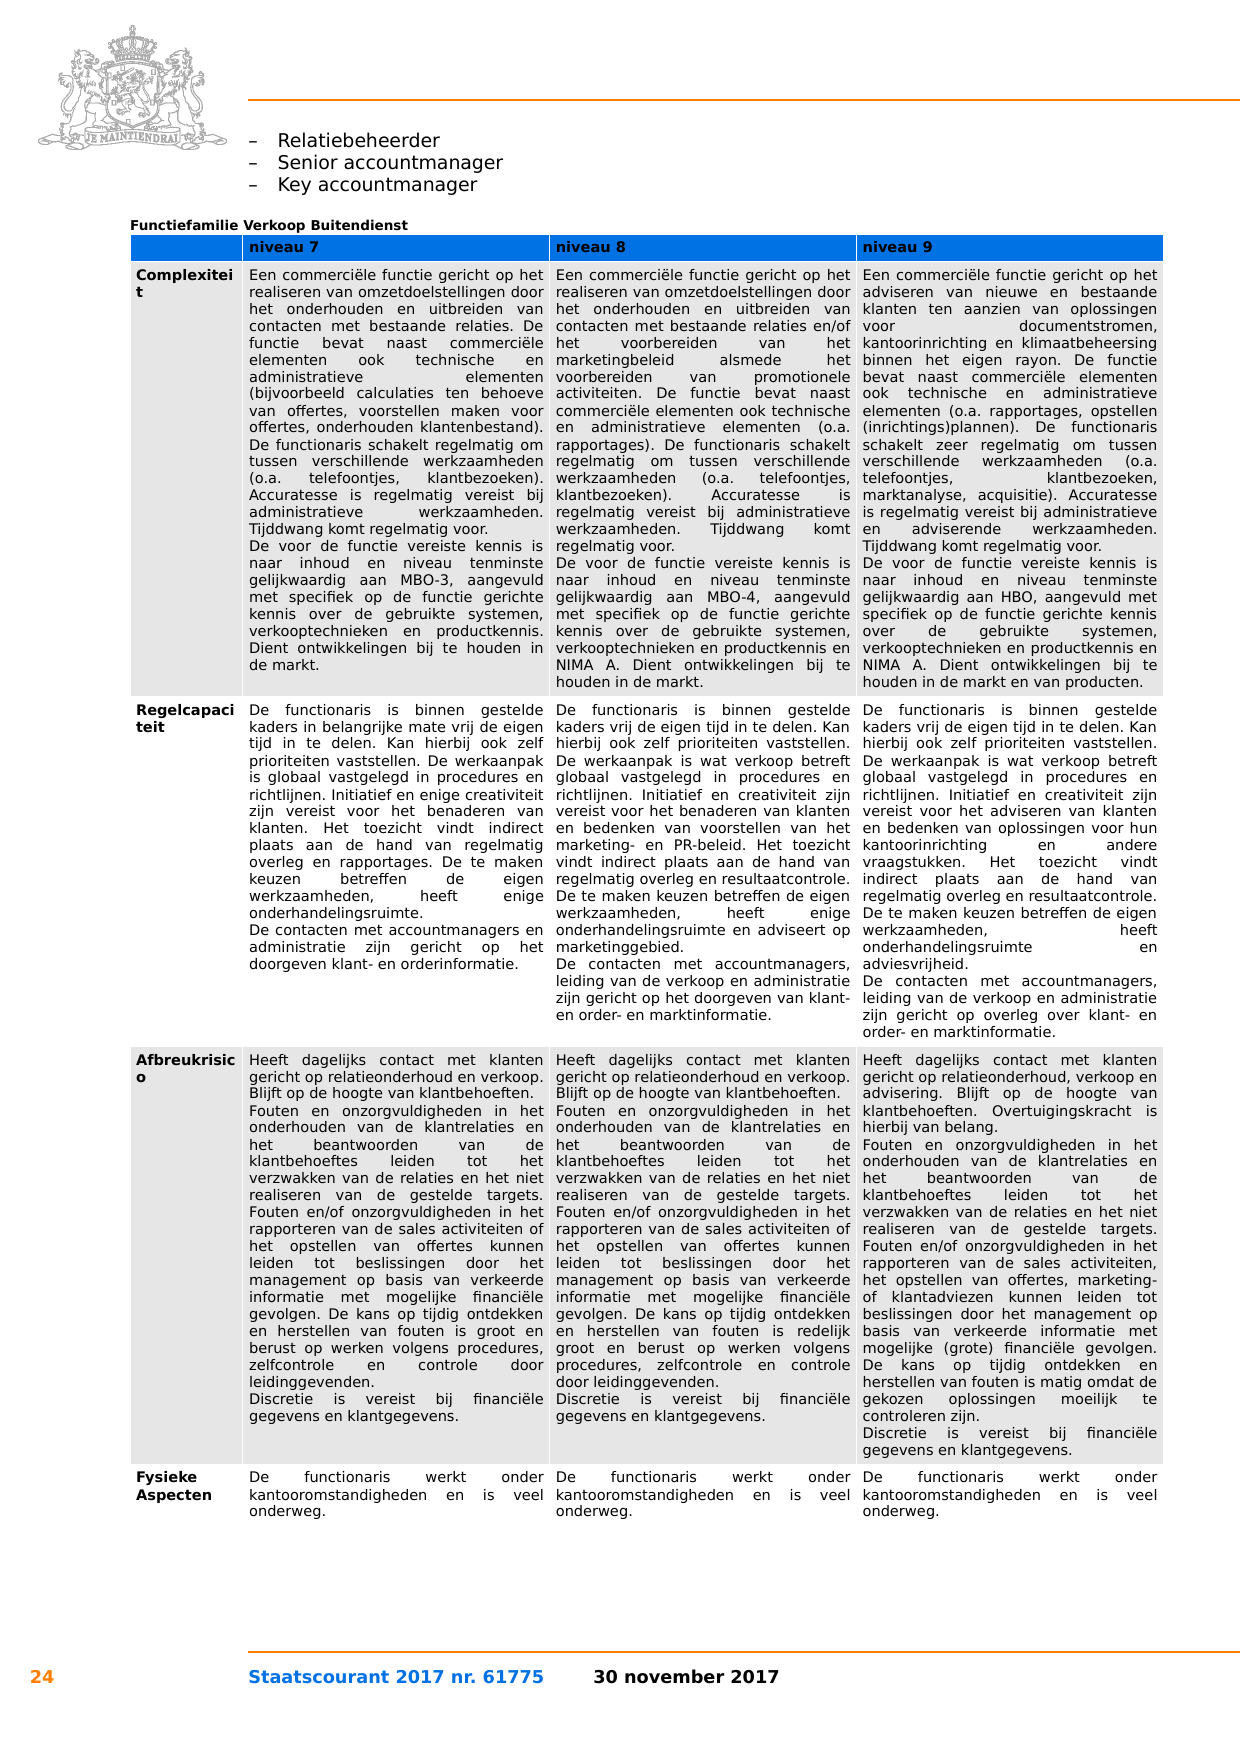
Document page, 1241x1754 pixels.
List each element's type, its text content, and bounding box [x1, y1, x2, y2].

text – Relatiebeheerder [248, 130, 1163, 152]
table_cell Heeft dagelijks contact met klanten gericht op relatieonderhoud en verkoop. Blijft op de hoogte van klantbehoeften. Fouten en onzorgvuldigheden in het onderhouden van de klantrelaties en het beantwoorden van de klantbehoeftes leiden tot het verzwakken van de relaties en het niet realiseren van de gestelde targets. Fouten en/of onzorgvuldigheden in het rapporteren van de sales activiteiten of het opstellen van offertes kunnen leiden tot beslissingen door het management op basis van verkeerde informatie met mogelijke financiële gevolgen. De kans op tijdig ontdekken en herstellen van fouten is redelijk groot en berust op werken volgens procedures, zelfcontrole en controle door leidinggevenden. Discretie is vereist bij financiële gegevens en klantgegevens. [550, 1047, 856, 1464]
table_cell De functionaris is binnen gestelde kaders in belangrijke mate vrij de eigen tijd in te delen. Kan hierbij ook zelf prioriteiten vaststellen. De werkaanpak is globaal vastgelegd in procedures en richtlijnen. Initiatief en enige creativiteit zijn vereist voor het benaderen van klanten. Het toezicht vindt indirect plaats aan de hand van regelmatig overleg en rapportages. De te maken keuzen betreffen de eigen werkzaamheden, heeft enige onderhandelingsruimte. De contacten met accountmanagers en administratie zijn gericht op het doorgeven klant- en orderinformatie. [243, 697, 549, 1046]
table_header Functiefamilie Verkoop Buitendienst [130, 218, 1163, 233]
text – Key accountmanager [248, 174, 1163, 196]
picture [38, 25, 227, 150]
table_cell [131, 235, 242, 261]
table_cell De functionaris werkt onder kantooromstandigheden en is veel onderweg. [550, 1465, 856, 1525]
table_cell niveau 8 [550, 235, 856, 261]
table_cell De functionaris is binnen gestelde kaders vrij de eigen tijd in te delen. Kan hierbij ook zelf prioriteiten vaststellen. De werkaanpak is wat verkoop betreft globaal vastgelegd in procedures en richtlijnen. Initiatief en creativiteit zijn vereist voor het adviseren van klanten en bedenken van oplossingen voor hun kantoorinrichting en andere vraagstukken. Het toezicht vindt indirect plaats aan de hand van regelmatig overleg en resultaatcontrole. De te maken keuzen betreffen de eigen werkzaamheden, heeft onderhandelingsruimte en adviesvrijheid. De contacten met accountmanagers, leiding van de verkoop en administratie zijn gericht op overleg over klant- en order- en marktinformatie. [857, 697, 1163, 1046]
table_cell Een commerciële functie gericht op het realiseren van omzetdoelstellingen door het onderhouden en uitbreiden van contacten met bestaande relaties. De functie bevat naast commerciële elementen ook technische en administratieve elementen (bijvoorbeeld calculaties ten behoeve van offertes, voorstellen maken voor offertes, onderhouden klantenbestand). De functionaris schakelt regelmatig om tussen verschillende werkzaamheden (o.a. telefoontjes, klantbezoeken). Accuratesse is regelmatig vereist bij administratieve werkzaamheden. Tijddwang komt regelmatig voor. De voor de functie vereiste kennis is naar inhoud en niveau tenminste gelijkwaardig aan MBO-3, aangevuld met specifiek op de functie gerichte kennis over de gebruikte systemen, verkooptechnieken en productkennis. Dient ontwikkelingen bij te houden in de markt. [243, 262, 549, 696]
table_cell niveau 7 [243, 235, 549, 261]
table_cell Fysieke Aspecten [131, 1465, 242, 1525]
table_cell Complexiteit [131, 262, 242, 696]
table_cell De functionaris is binnen gestelde kaders vrij de eigen tijd in te delen. Kan hierbij ook zelf prioriteiten vaststellen. De werkaanpak is wat verkoop betreft globaal vastgelegd in procedures en richtlijnen. Initiatief en creativiteit zijn vereist voor het benaderen van klanten en bedenken van voorstellen van het marketing- en PR-beleid. Het toezicht vindt indirect plaats aan de hand van regelmatig overleg en resultaatcontrole. De te maken keuzen betreffen de eigen werkzaamheden, heeft enige onderhandelingsruimte en adviseert op marketinggebied. De contacten met accountmanagers, leiding van de verkoop en administratie zijn gericht op het doorgeven van klant- en order- en marktinformatie. [550, 697, 856, 1046]
table_cell Een commerciële functie gericht op het adviseren van nieuwe en bestaande klanten ten aanzien van oplossingen voor documentstromen, kantoorinrichting en klimaatbeheersing binnen het eigen rayon. De functie bevat naast commerciële elementen ook technische en administratieve elementen (o.a. rapportages, opstellen (inrichtings)plannen). De functionaris schakelt zeer regelmatig om tussen verschillende werkzaamheden (o.a. telefoontjes, klantbezoeken, marktanalyse, acquisitie). Accuratesse is regelmatig vereist bij administratieve en adviserende werkzaamheden. Tijddwang komt regelmatig voor. De voor de functie vereiste kennis is naar inhoud en niveau tenminste gelijkwaardig aan HBO, aangevuld met specifiek op de functie gerichte kennis over de gebruikte systemen, verkooptechnieken en productkennis en NIMA A. Dient ontwikkelingen bij te houden in de markt en van producten. [857, 262, 1163, 696]
text – Senior accountmanager [248, 152, 1163, 174]
table_cell Heeft dagelijks contact met klanten gericht op relatieonderhoud, verkoop en advisering. Blijft op de hoogte van klantbehoeften. Overtuigingskracht is hierbij van belang. Fouten en onzorgvuldigheden in het onderhouden van de klantrelaties en het beantwoorden van de klantbehoeftes leiden tot het verzwakken van de relaties en het niet realiseren van de gestelde targets. Fouten en/of onzorgvuldigheden in het rapporteren van de sales activiteiten, het opstellen van offertes, marketing- of klantadviezen kunnen leiden tot beslissingen door het management op basis van verkeerde informatie met mogelijke (grote) financiële gevolgen. De kans op tijdig ontdekken en herstellen van fouten is matig omdat de gekozen oplossingen moeilijk te controleren zijn. Discretie is vereist bij financiële gegevens en klantgegevens. [857, 1047, 1163, 1464]
table_cell Een commerciële functie gericht op het realiseren van omzetdoelstellingen door het onderhouden en uitbreiden van contacten met bestaande relaties en/of het voorbereiden van het marketingbeleid alsmede het voorbereiden van promotionele activiteiten. De functie bevat naast commerciële elementen ook technische en administratieve elementen (o.a. rapportages). De functionaris schakelt regelmatig om tussen verschillende werkzaamheden (o.a. telefoontjes, klantbezoeken). Accuratesse is regelmatig vereist bij administratieve werkzaamheden. Tijddwang komt regelmatig voor. De voor de functie vereiste kennis is naar inhoud en niveau tenminste gelijkwaardig aan MBO-4, aangevuld met specifiek op de functie gerichte kennis over de gebruikte systemen, verkooptechnieken en productkennis en NIMA A. Dient ontwikkelingen bij te houden in de markt. [550, 262, 856, 696]
table_cell De functionaris werkt onder kantooromstandigheden en is veel onderweg. [857, 1465, 1163, 1525]
table_cell Heeft dagelijks contact met klanten gericht op relatieonderhoud en verkoop. Blijft op de hoogte van klantbehoeften. Fouten en onzorgvuldigheden in het onderhouden van de klantrelaties en het beantwoorden van de klantbehoeftes leiden tot het verzwakken van de relaties en het niet realiseren van de gestelde targets. Fouten en/of onzorgvuldigheden in het rapporteren van de sales activiteiten of het opstellen van offertes kunnen leiden tot beslissingen door het management op basis van verkeerde informatie met mogelijke financiële gevolgen. De kans op tijdig ontdekken en herstellen van fouten is groot en berust op werken volgens procedures, zelfcontrole en controle door leidinggevenden. Discretie is vereist bij financiële gegevens en klantgegevens. [243, 1047, 549, 1464]
table_cell niveau 9 [857, 235, 1163, 261]
table_cell Regelcapaciteit [131, 697, 242, 1046]
table_cell De functionaris werkt onder kantooromstandigheden en is veel onderweg. [243, 1465, 549, 1525]
table_cell Afbreukrisico [131, 1047, 242, 1464]
